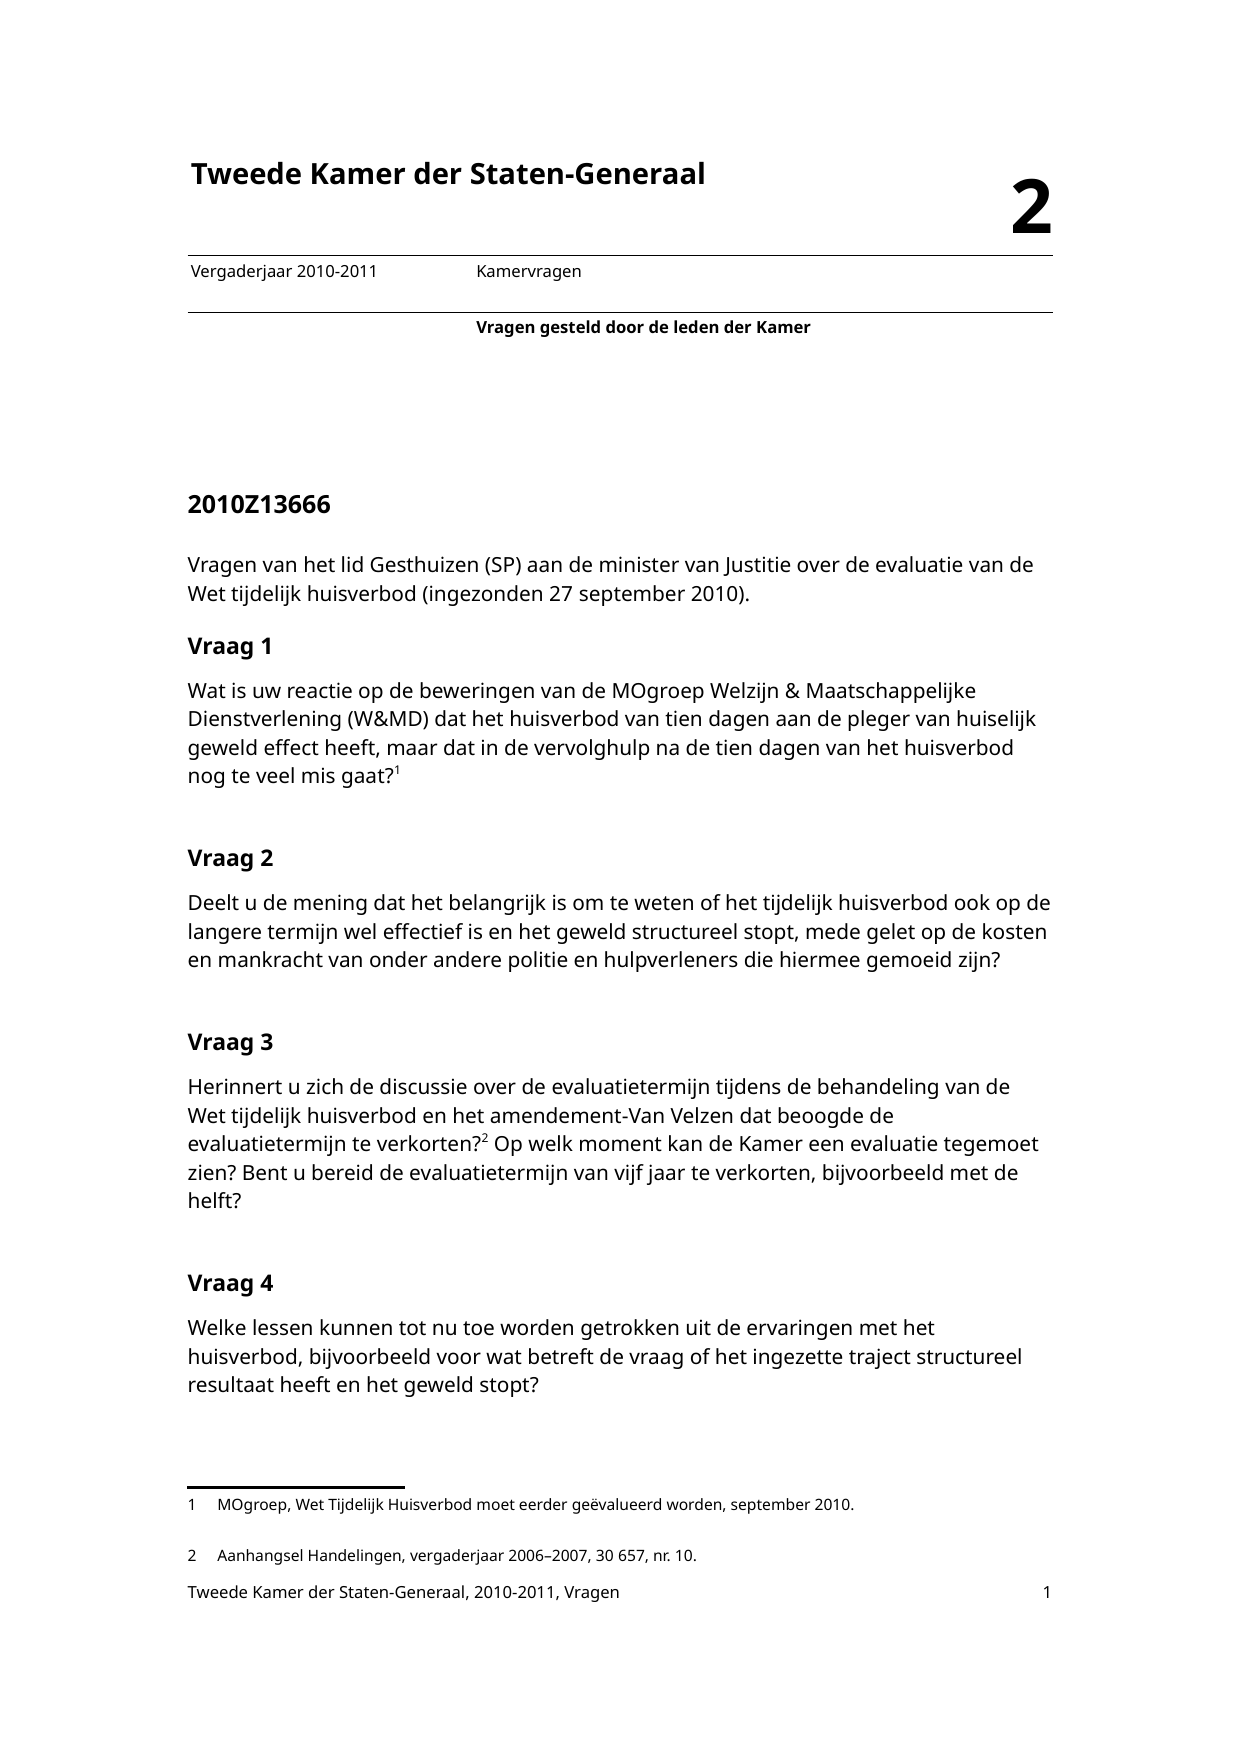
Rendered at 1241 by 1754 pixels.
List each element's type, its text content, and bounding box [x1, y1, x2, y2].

text MOgroep, Wet Tijdelijk Huisverbod moet eerder geëvalueerd worden, september 2010. [187, 1479, 1053, 1508]
text Aanhangsel Handelingen, vergaderjaar 2006–2007, 30 657, nr. 10. [187, 1538, 1053, 1566]
subtitle Vraag 4 [187, 1267, 1053, 1298]
subtitle Vraag 2 [187, 842, 1053, 873]
subtitle Vraag 3 [187, 1026, 1053, 1057]
table_cell Vergaderjaar 2010-2011 [188, 256, 473, 312]
table_cell Vragen gesteld door de leden der Kamer [473, 313, 1053, 339]
subtitle Vraag 1 [187, 630, 1053, 661]
text Wat is uw reactie op de beweringen van de MOgroep Welzijn & Maatschappelijke Dienstverlening (W&MD) dat het huisverbod van tien dagen aan de pleger van huiselijk geweld effect heeft, maar dat in de vervolghulp na de tien dagen van het huisverbod nog te veel mis gaat? [187, 676, 1053, 790]
table_header Tweede Kamer der Staten-Generaal [188, 150, 879, 255]
text Vragen van het lid Gesthuizen (SP) aan de minister van Justitie over de evaluatie van de Wet tijdelijk huisverbod (ingezonden 27 september 2010). [187, 550, 1053, 607]
text Herinnert u zich de discussie over de evaluatietermijn tijdens de behandeling van de Wet tijdelijk huisverbod en het amendement-Van Velzen dat beoogde de evaluatietermijn te verkorten? Op welk moment kan de Kamer een evaluatie tegemoet zien? Bent u bereid de evaluatietermijn van vijf jaar te verkorten, bijvoorbeeld met de helft? [187, 1072, 1053, 1215]
text 2010Z13666 [187, 487, 1053, 521]
text Deelt u de mening dat het belangrijk is om te weten of het tijdelijk huisverbod ook op de langere termijn wel effectief is en het geweld structureel stopt, mede gelet op de kosten en mankracht van onder andere politie en hulpverleners die hiermee gemoeid zijn? [187, 888, 1053, 974]
table_cell Kamervragen [473, 256, 1053, 312]
table_header 2 [880, 150, 1053, 255]
table_cell [188, 313, 473, 339]
text Welke lessen kunnen tot nu toe worden getrokken uit de ervaringen met het huisverbod, bijvoorbeeld voor wat betreft de vraag of het ingezette traject structureel resultaat heeft en het geweld stopt? [187, 1313, 1053, 1399]
